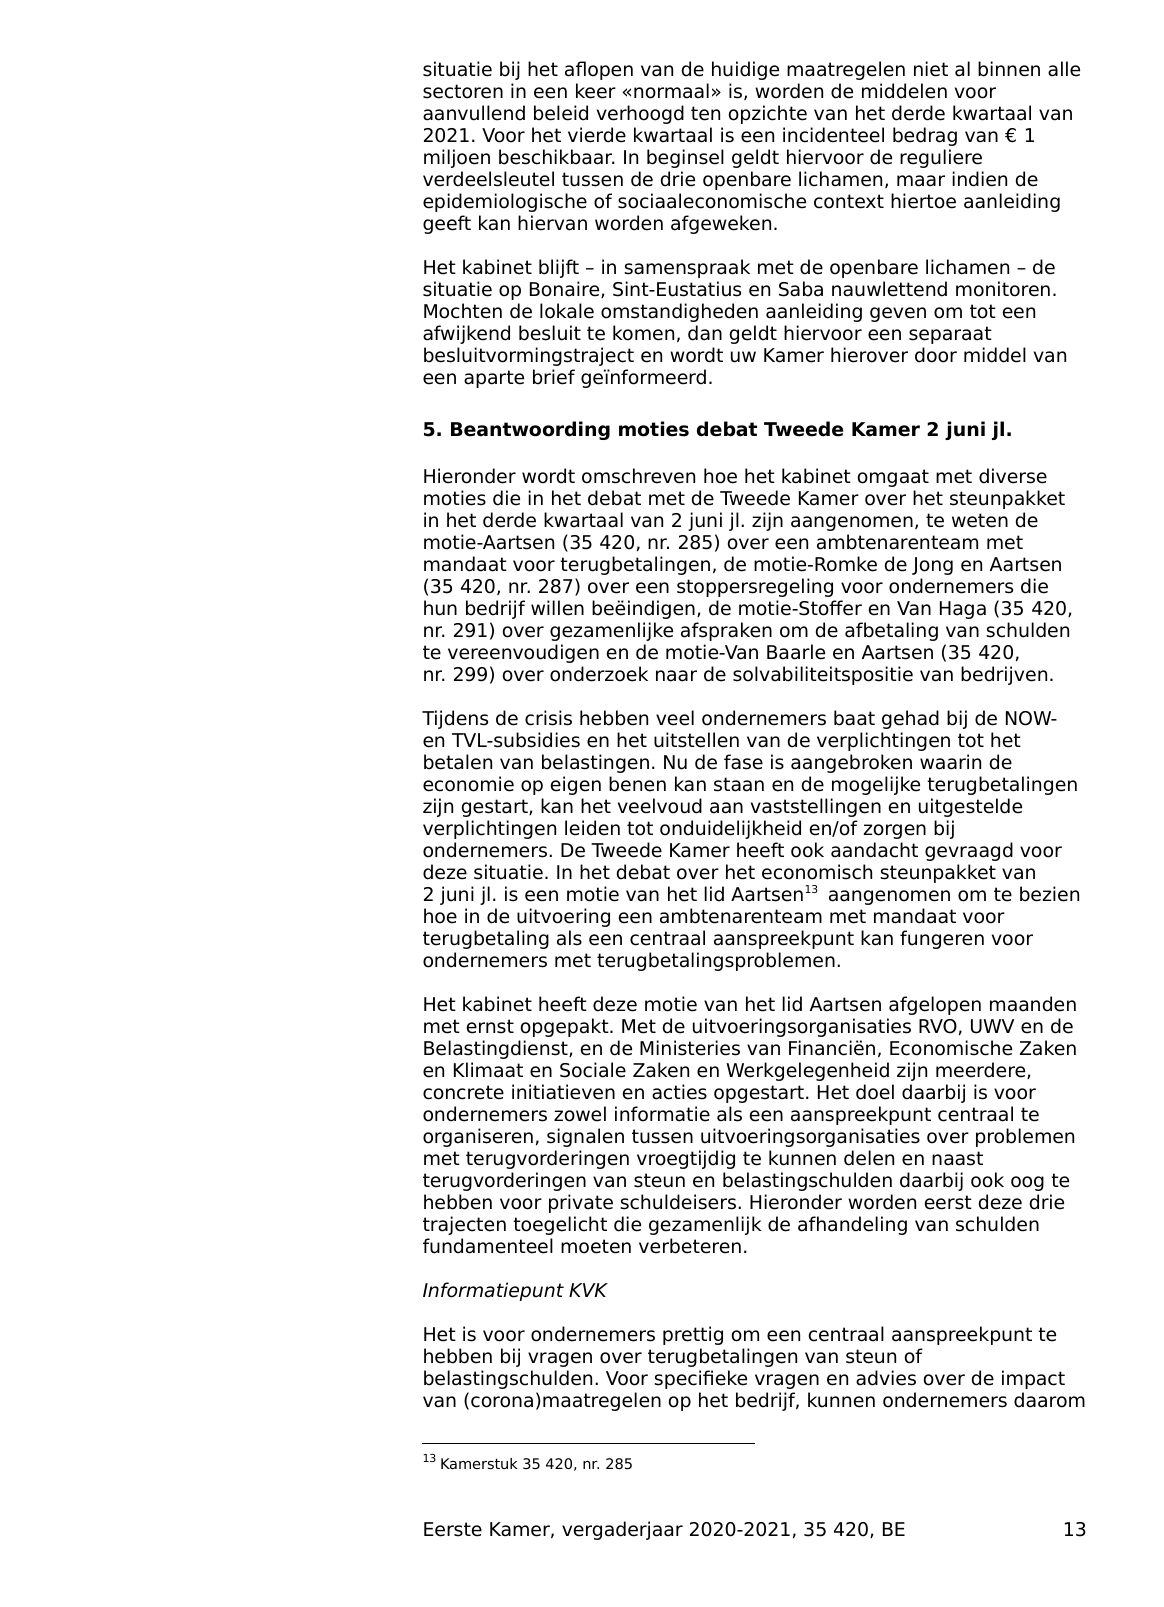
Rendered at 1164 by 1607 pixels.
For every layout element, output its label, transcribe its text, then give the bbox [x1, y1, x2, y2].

text Het kabinet blijft – in samenspraak met de openbare lichamen – de situatie op Bonaire, Sint-Eustatius en Saba nauwlettend monitoren. Mochten de lokale omstandigheden aanleiding geven om tot een afwijkend besluit te komen, dan geldt hiervoor een separaat besluitvormingstraject en wordt uw Kamer hierover door middel van een aparte brief geïnformeerd. [422, 257, 1087, 389]
text Tijdens de crisis hebben veel ondernemers baat gehad bij de NOW- en TVL-subsidies en het uitstellen van de verplichtingen tot het betalen van belastingen. Nu de fase is aangebroken waarin de economie op eigen benen kan staan en de mogelijke terugbetalingen zijn gestart, kan het veelvoud aan vaststellingen en uitgestelde verplichtingen leiden tot onduidelijkheid en/of zorgen bij ondernemers. De Tweede Kamer heeft ook aandacht gevraagd voor deze situatie. In het debat over het economisch steunpakket van 2 juni jl. is een motie van het lid Aartsen aangenomen om te bezien hoe in de uitvoering een ambtenarenteam met mandaat voor terugbetaling als een centraal aanspreekpunt kan fungeren voor ondernemers met terugbetalingsproblemen. [422, 708, 1087, 972]
text Hieronder wordt omschreven hoe het kabinet omgaat met diverse moties die in het debat met de Tweede Kamer over het steunpakket in het derde kwartaal van 2 juni jl. zijn aangenomen, te weten de motie-Aartsen (35 420, nr. 285) over een ambtenarenteam met mandaat voor terugbetalingen, de motie-Romke de Jong en Aartsen (35 420, nr. 287) over een stoppersregeling voor ondernemers die hun bedrijf willen beëindigen, de motie-Stoffer en Van Haga (35 420, nr. 291) over gezamenlijke afspraken om de afbetaling van schulden te vereenvoudigen en de motie-Van Baarle en Aartsen (35 420, nr. 299) over onderzoek naar de solvabiliteitspositie van bedrijven. [422, 466, 1087, 686]
text Het kabinet heeft deze motie van het lid Aartsen afgelopen maanden met ernst opgepakt. Met de uitvoeringsorganisaties RVO, UWV en de Belastingdienst, en de Ministeries van Financiën, Economische Zaken en Klimaat en Sociale Zaken en Werkgelegenheid zijn meerdere, concrete initiatieven en acties opgestart. Het doel daarbij is voor ondernemers zowel informatie als een aanspreekpunt centraal te organiseren, signalen tussen uitvoeringsorganisaties over problemen met terugvorderingen vroegtijdig te kunnen delen en naast terugvorderingen van steun en belastingschulden daarbij ook oog te hebben voor private schuldeisers. Hieronder worden eerst deze drie trajecten toegelicht die gezamenlijk de afhandeling van schulden fundamenteel moeten verbeteren. [422, 994, 1087, 1258]
text Het is voor ondernemers prettig om een centraal aanspreekpunt te hebben bij vragen over terugbetalingen van steun of belastingschulden. Voor specifieke vragen en advies over de impact van (corona)maatregelen op het bedrijf, kunnen ondernemers daarom [422, 1324, 1087, 1412]
text situatie bij het aflopen van de huidige maatregelen niet al binnen alle sectoren in een keer «normaal» is, worden de middelen voor aanvullend beleid verhoogd ten opzichte van het derde kwartaal van 2021. Voor het vierde kwartaal is een incidenteel bedrag van € 1 miljoen beschikbaar. In beginsel geldt hiervoor de reguliere verdeelsleutel tussen de drie openbare lichamen, maar indien de epidemiologische of sociaaleconomische context hiertoe aanleiding geeft kan hiervan worden afgeweken. [422, 59, 1087, 235]
text Kamerstuk 35 420, nr. 285 [422, 1452, 1087, 1474]
subtitle 5. Beantwoording moties debat Tweede Kamer 2 juni jl. [422, 419, 1087, 441]
subtitle Informatiepunt KVK [422, 1280, 1087, 1302]
